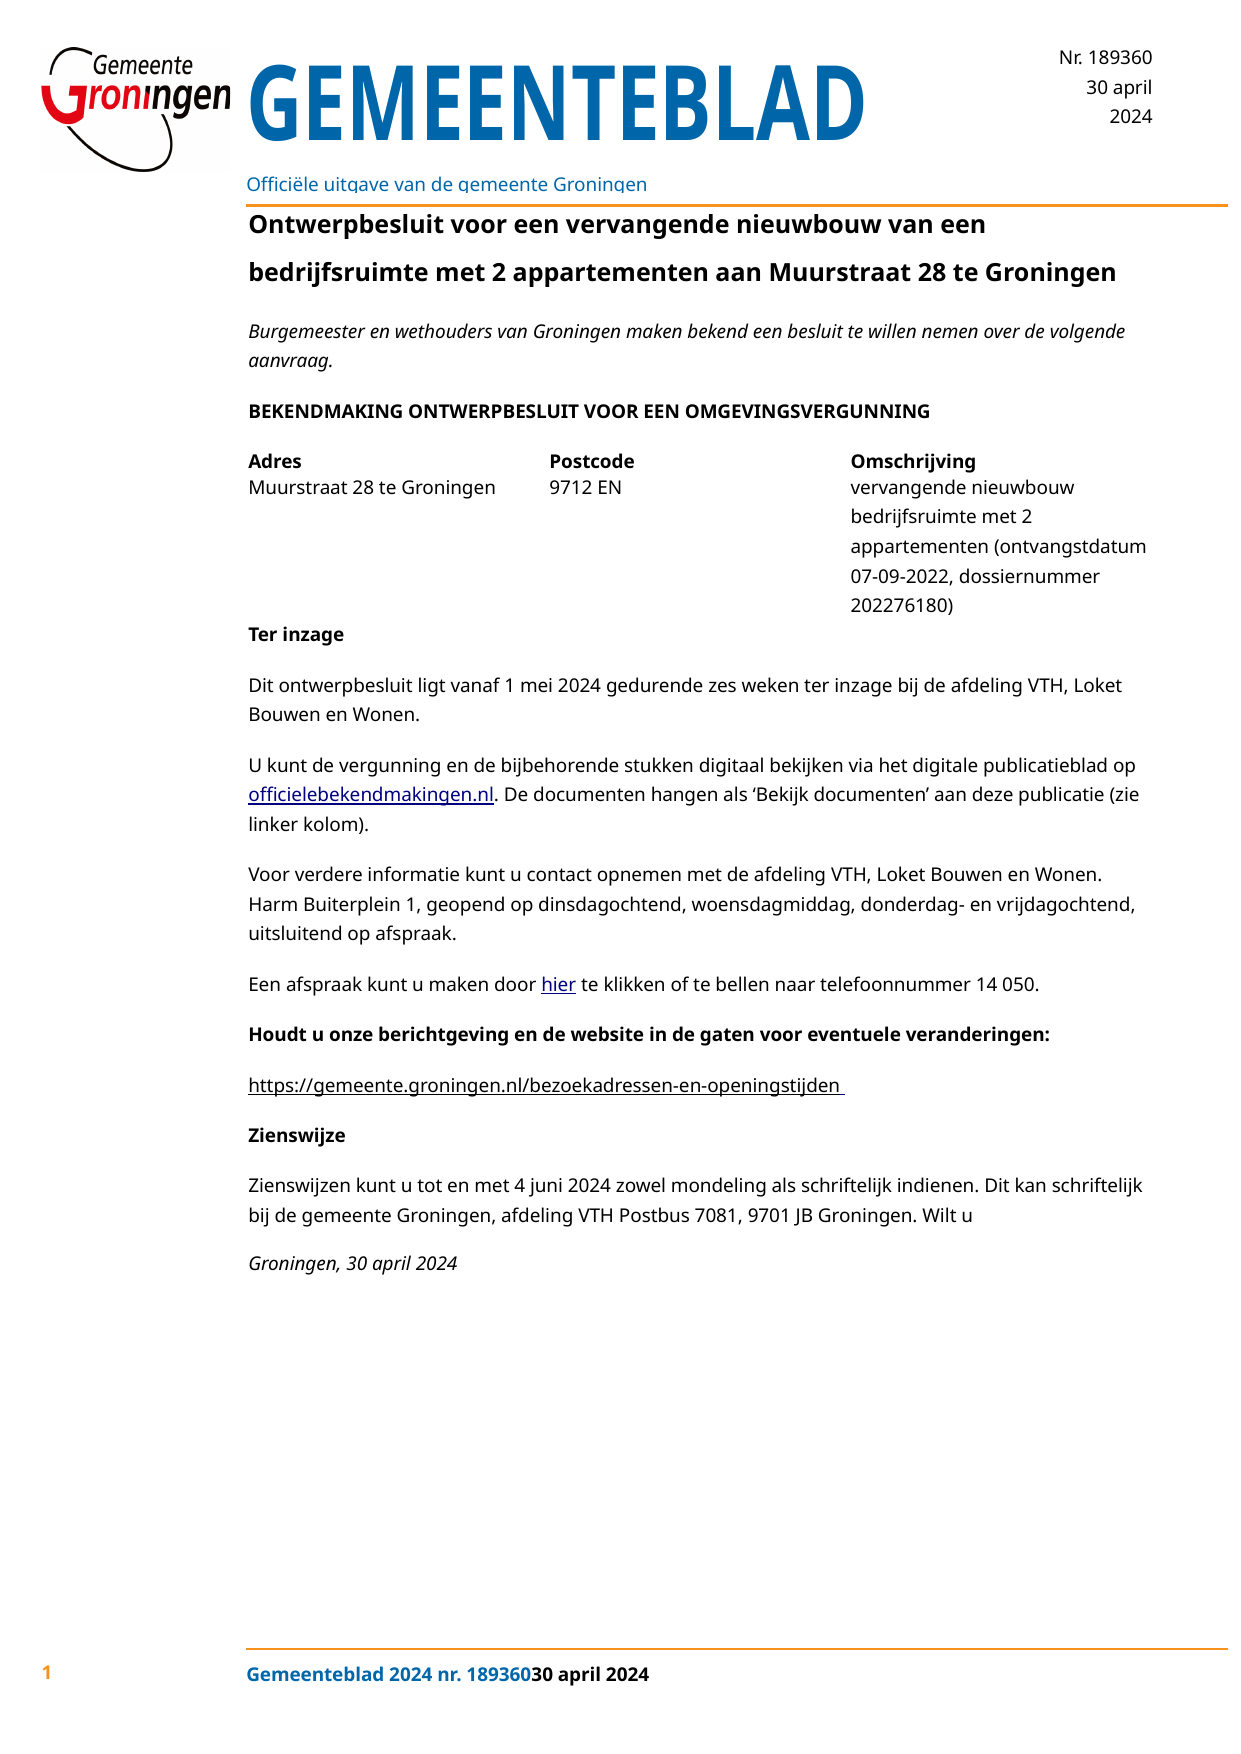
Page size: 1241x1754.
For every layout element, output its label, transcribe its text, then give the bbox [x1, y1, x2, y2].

text Groningen, 30 april 2024 [248, 1250, 1152, 1276]
table_header Omschrijving [850, 449, 1152, 474]
text Burgemeester en wethouders van Groningen maken bekend een besluit te willen nemen over de volgende aanvraag. [248, 318, 1152, 373]
text BEKENDMAKING ONTWERPBESLUIT VOOR EEN OMGEVINGSVERGUNNING [248, 398, 1152, 424]
table_cell 9712 EN [549, 474, 850, 618]
picture [41, 47, 231, 172]
text Dit ontwerpbesluit ligt vanaf 1 mei 2024 gedurende zes weken ter inzage bij de afdeling VTH, Loket Bouwen en Wonen. [248, 672, 1152, 727]
text Ter inzage [248, 621, 1152, 647]
text https://gemeente.groningen.nl/bezoekadressen-en-openingstijden [248, 1072, 1152, 1098]
text U kunt de vergunning en de bijbehorende stukken digitaal bekijken via het digitale publicatieblad op officielebekendmakingen.nl. De documenten hangen als ‘Bekijk documenten’ aan deze publicatie (zie linker kolom). [248, 752, 1152, 837]
table_cell vervangende nieuwbouw bedrijfsruimte met 2 appartementen (ontvangstdatum 07-09-2022, dossiernummer 202276180) [850, 474, 1152, 618]
text Zienswijze [248, 1122, 1152, 1148]
text Ontwerpbesluit voor een vervangende nieuwbouw van een bedrijfsruimte met 2 appartementen aan Muurstraat 28 te Groningen [248, 207, 1152, 288]
text Zienswijzen kunt u tot en met 4 juni 2024 zowel mondeling als schriftelijk indienen. Dit kan schriftelijk bij de gemeente Groningen, afdeling VTH Postbus 7081, 9701 JB Groningen. Wilt u [248, 1173, 1152, 1228]
text Een afspraak kunt u maken door hier te klikken of te bellen naar telefoonnummer 14 050. [248, 971, 1152, 997]
text Houdt u onze berichtgeving en de website in de gaten voor eventuele veranderingen: [248, 1021, 1152, 1047]
table_cell Muurstraat 28 te Groningen [248, 474, 549, 618]
table_header Adres [248, 449, 549, 474]
table_header Postcode [549, 449, 850, 474]
text Voor verdere informatie kunt u contact opnemen met de afdeling VTH, Loket Bouwen en Wonen. Harm Buiterplein 1, geopend op dinsdagochtend, woensdagmiddag, donderdag- en vrijdagochtend, uitsluitend op afspraak. [248, 861, 1152, 946]
